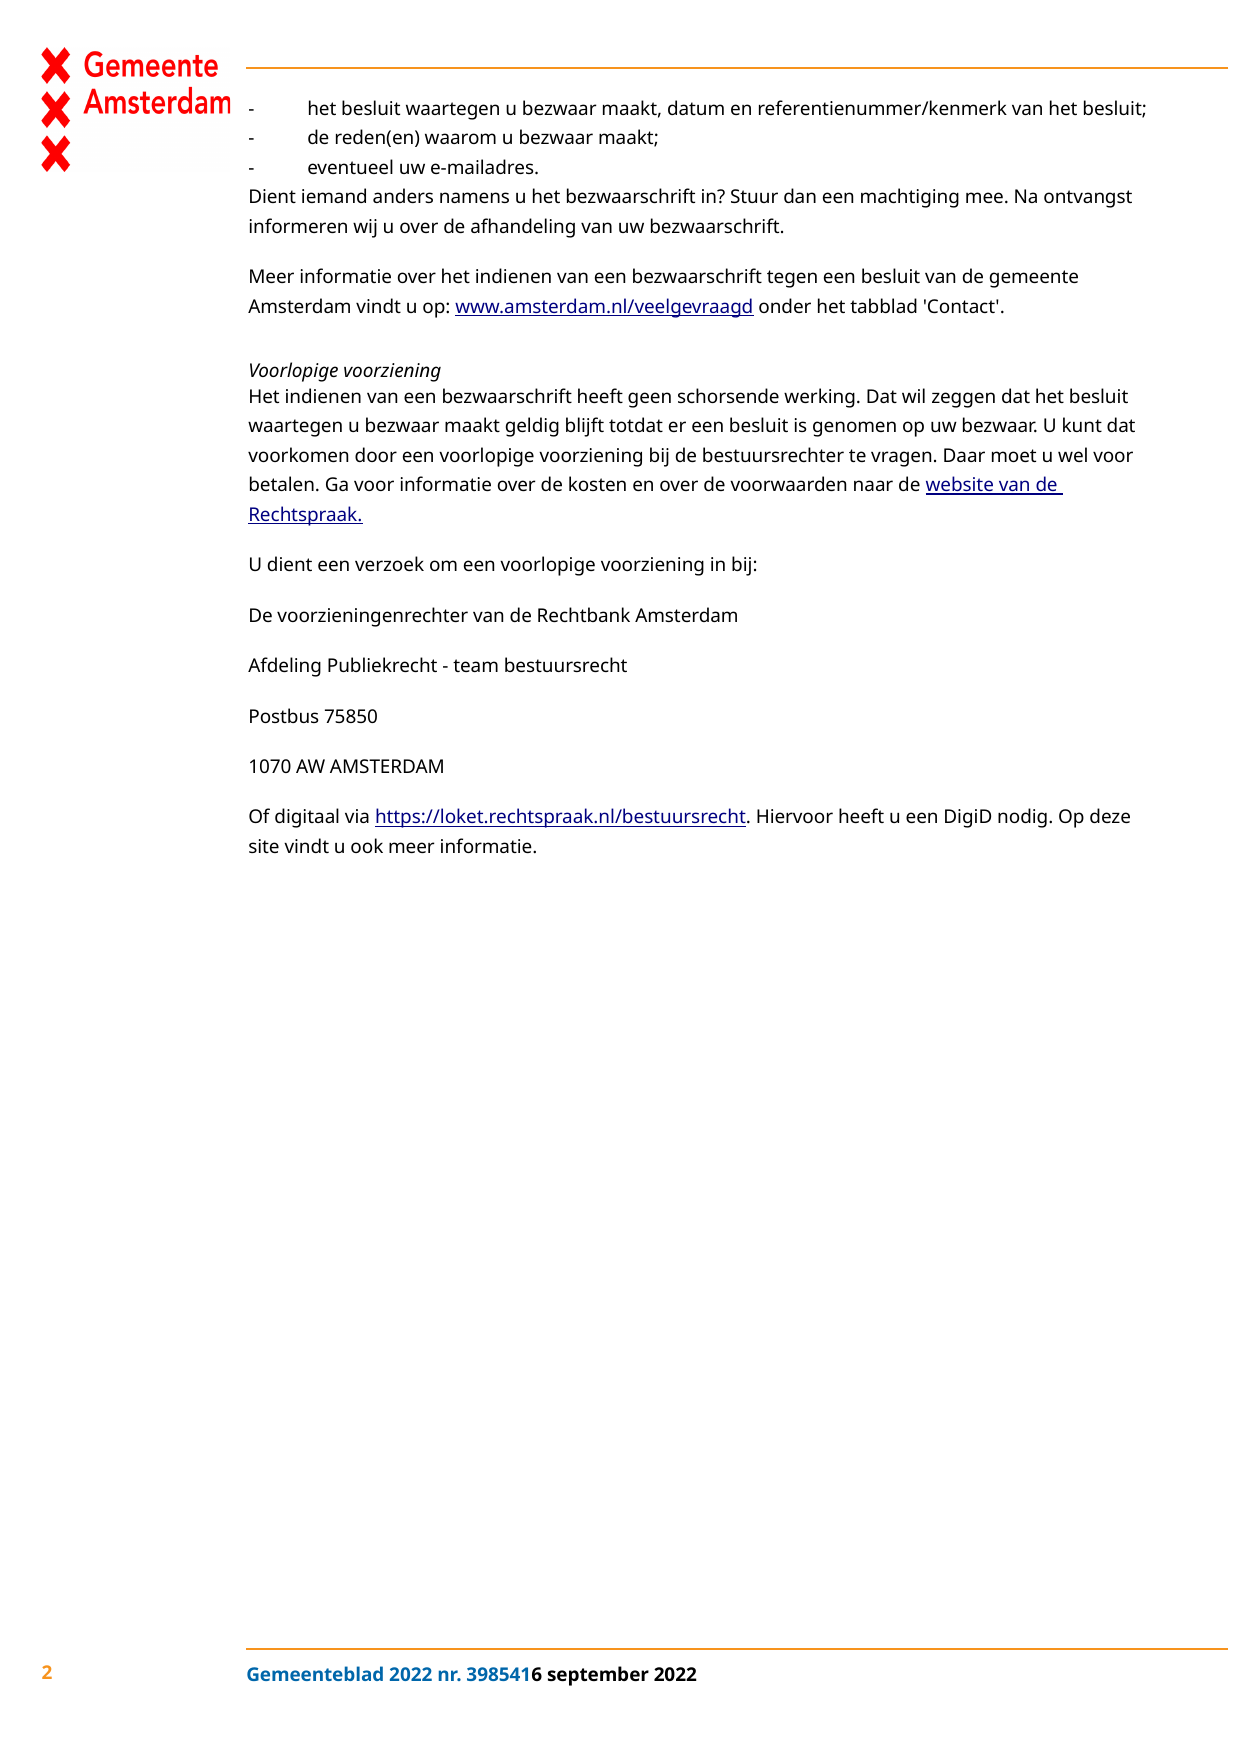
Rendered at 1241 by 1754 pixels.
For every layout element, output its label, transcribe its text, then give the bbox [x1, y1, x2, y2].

list de reden(en) waarom u bezwaar maakt; [248, 124, 1152, 150]
text De voorzieningenrechter van de Rechtbank Amsterdam [248, 602, 1152, 628]
text U dient een verzoek om een voorlopige voorziening in bij: [248, 552, 1152, 577]
list eventueel uw e-mailadres. [248, 154, 1152, 180]
text Meer informatie over het indienen van een bezwaarschrift tegen een besluit van de gemeente Amsterdam vindt u op: www.amsterdam.nl/veelgevraagd onder het tabblad 'Contact'. [248, 263, 1152, 319]
picture [41, 47, 231, 172]
text 1070 AW AMSTERDAM [248, 753, 1152, 779]
text Postbus 75850 [248, 703, 1152, 728]
text Voorlopige voorziening [248, 357, 1152, 383]
text Dient iemand anders namens u het bezwaarschrift in? Stuur dan een machtiging mee. Na ontvangst informeren wij u over de afhandeling van uw bezwaarschrift. [248, 183, 1152, 239]
text Of digitaal via https://loket.rechtspraak.nl/bestuursrecht. Hiervoor heeft u een DigiD nodig. Op deze site vindt u ook meer informatie. [248, 804, 1152, 859]
text Afdeling Publiekrecht - team bestuursrecht [248, 652, 1152, 678]
list het besluit waartegen u bezwaar maakt, datum en referentienummer/kenmerk van het besluit; [248, 95, 1152, 121]
text Het indienen van een bezwaarschrift heeft geen schorsende werking. Dat wil zeggen dat het besluit waartegen u bezwaar maakt geldig blijft totdat er een besluit is genomen op uw bezwaar. U kunt dat voorkomen door een voorlopige voorziening bij de bestuursrechter te vragen. Daar moet u wel voor betalen. Ga voor informatie over de kosten en over de voorwaarden naar de website van de Rechtspraak. [248, 383, 1152, 527]
